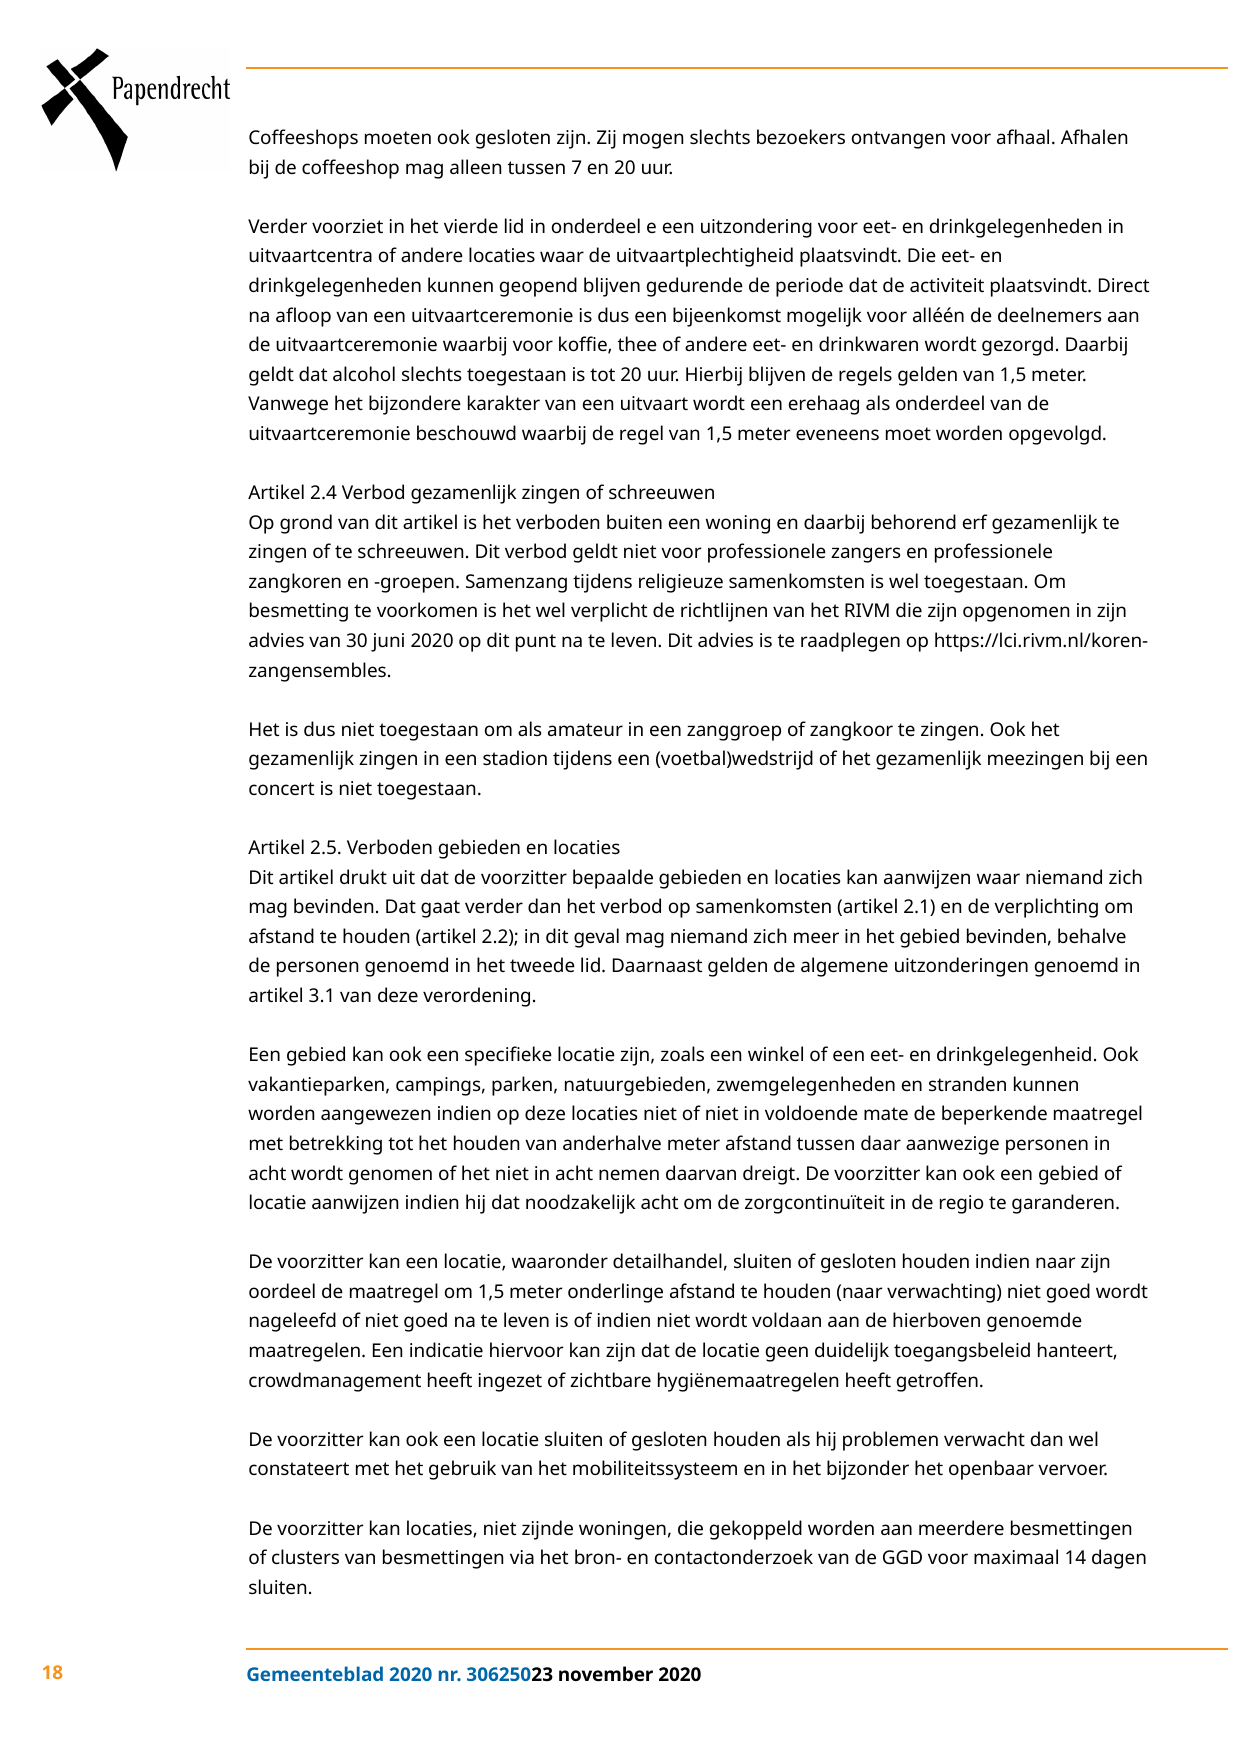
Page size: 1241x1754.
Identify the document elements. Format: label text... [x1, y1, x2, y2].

text Coffeeshops moeten ook gesloten zijn. Zij mogen slechts bezoekers ontvangen voor afhaal. Afhalen bij de coffeeshop mag alleen tussen 7 en 20 uur. [248, 124, 1152, 180]
text Een gebied kan ook een specifieke locatie zijn, zoals een winkel of een eet- en drinkgelegenheid. Ook vakantieparken, campings, parken, natuurgebieden, zwemgelegenheden en stranden kunnen worden aangewezen indien op deze locaties niet of niet in voldoende mate de beperkende maatregel met betrekking tot het houden van anderhalve meter afstand tussen daar aanwezige personen in acht wordt genomen of het niet in acht nemen daarvan dreigt. De voorzitter kan ook een gebied of locatie aanwijzen indien hij dat noodzakelijk acht om de zorgcontinuïteit in de regio te garanderen. [248, 1041, 1152, 1215]
text Verder voorziet in het vierde lid in onderdeel e een uitzondering voor eet- en drinkgelegenheden in uitvaartcentra of andere locaties waar de uitvaartplechtigheid plaatsvindt. Die eet- en drinkgelegenheden kunnen geopend blijven gedurende de periode dat de activiteit plaatsvindt. Direct na afloop van een uitvaartceremonie is dus een bijeenkomst mogelijk voor alléén de deelnemers aan de uitvaartceremonie waarbij voor koffie, thee of andere eet- en drinkwaren wordt gezorgd. Daarbij geldt dat alcohol slechts toegestaan is tot 20 uur. Hierbij blijven de regels gelden van 1,5 meter. Vanwege het bijzondere karakter van een uitvaart wordt een erehaag als onderdeel van de uitvaartceremonie beschouwd waarbij de regel van 1,5 meter eveneens moet worden opgevolgd. [248, 213, 1152, 446]
picture [41, 47, 231, 172]
text Dit artikel drukt uit dat de voorzitter bepaalde gebieden en locaties kan aanwijzen waar niemand zich mag bevinden. Dat gaat verder dan het verbod op samenkomsten (artikel 2.1) en de verplichting om afstand te houden (artikel 2.2); in dit geval mag niemand zich meer in het gebied bevinden, behalve de personen genoemd in het tweede lid. Daarnaast gelden de algemene uitzonderingen genoemd in artikel 3.1 van deze verordening. [248, 864, 1152, 1008]
text Het is dus niet toegestaan om als amateur in een zanggroep of zangkoor te zingen. Ook het gezamenlijk zingen in een stadion tijdens een (voetbal)wedstrijd of het gezamenlijk meezingen bij een concert is niet toegestaan. [248, 716, 1152, 801]
text De voorzitter kan locaties, niet zijnde woningen, die gekoppeld worden aan meerdere besmettingen of clusters van besmettingen via het bron- en contactonderzoek van de GGD voor maximaal 14 dagen sluiten. [248, 1515, 1152, 1600]
text De voorzitter kan een locatie, waaronder detailhandel, sluiten of gesloten houden indien naar zijn oordeel de maatregel om 1,5 meter onderlinge afstand te houden (naar verwachting) niet goed wordt nageleefd of niet goed na te leven is of indien niet wordt voldaan aan de hierboven genoemde maatregelen. Een indicatie hiervoor kan zijn dat de locatie geen duidelijk toegangsbeleid hanteert, crowdmanagement heeft ingezet of zichtbare hygiënemaatregelen heeft getroffen. [248, 1248, 1152, 1393]
text Op grond van dit artikel is het verboden buiten een woning en daarbij behorend erf gezamenlijk te zingen of te schreeuwen. Dit verbod geldt niet voor professionele zangers en professionele zangkoren en -groepen. Samenzang tijdens religieuze samenkomsten is wel toegestaan. Om besmetting te voorkomen is het wel verplicht de richtlijnen van het RIVM die zijn opgenomen in zijn advies van 30 juni 2020 op dit punt na te leven. Dit advies is te raadplegen op https://lci.rivm.nl/koren-zangensembles. [248, 509, 1152, 683]
text Artikel 2.4 Verbod gezamenlijk zingen of schreeuwen [248, 479, 1152, 505]
text De voorzitter kan ook een locatie sluiten of gesloten houden als hij problemen verwacht dan wel constateert met het gebruik van het mobiliteitssysteem en in het bijzonder het openbaar vervoer. [248, 1426, 1152, 1481]
text Artikel 2.5. Verboden gebieden en locaties [248, 834, 1152, 860]
